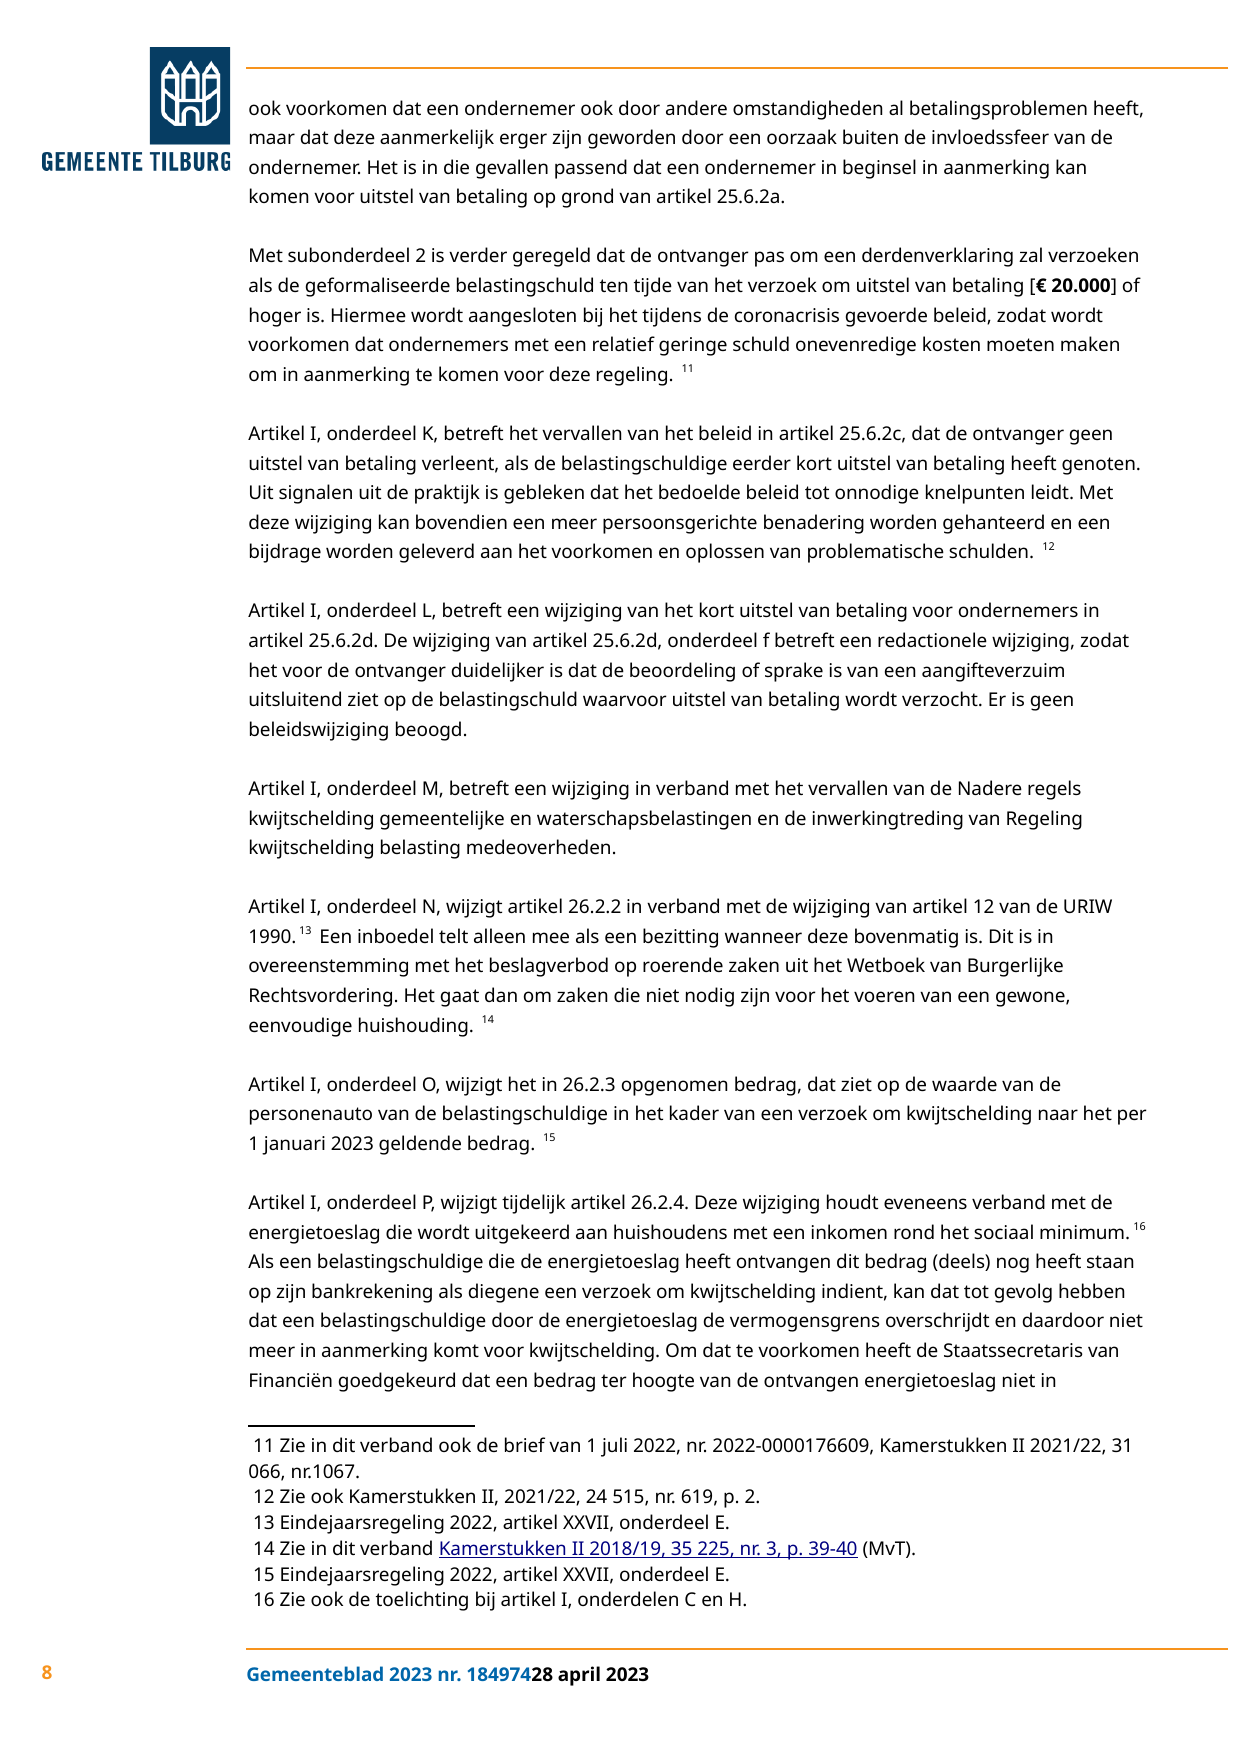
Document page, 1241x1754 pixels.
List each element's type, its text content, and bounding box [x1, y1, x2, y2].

text Zie ook Kamerstukken II, 2021/22, 24 515, nr. 619, p. 2. [248, 1483, 1152, 1509]
text ook voorkomen dat een ondernemer ook door andere omstandigheden al betalingsproblemen heeft, maar dat deze aanmerkelijk erger zijn geworden door een oorzaak buiten de invloedssfeer van de ondernemer. Het is in die gevallen passend dat een ondernemer in beginsel in aanmerking kan komen voor uitstel van betaling op grond van artikel 25.6.2a. [248, 95, 1152, 209]
text Eindejaarsregeling 2022, artikel XXVII, onderdeel E. [248, 1561, 1152, 1586]
text Zie in dit verband Kamerstukken II 2018/19, 35 225, nr. 3, p. 39-40 (MvT). [248, 1535, 1152, 1561]
text Artikel I, onderdeel L, betreft een wijziging van het kort uitstel van betaling voor ondernemers in artikel 25.6.2d. De wijziging van artikel 25.6.2d, onderdeel f betreft een redactionele wijziging, zodat het voor de ontvanger duidelijker is dat de beoordeling of sprake is van een aangifteverzuim uitsluitend ziet op de belastingschuld waarvoor uitstel van betaling wordt verzocht. Er is geen beleidswijziging beoogd. [248, 598, 1152, 742]
text Artikel I, onderdeel N, wijzigt artikel 26.2.2 in verband met de wijziging van artikel 12 van de URIW 1990. Een inboedel telt alleen mee als een bezitting wanneer deze bovenmatig is. Dit is in overeenstemming met het beslagverbod op roerende zaken uit het Wetboek van Burgerlijke Rechtsvordering. Het gaat dan om zaken die niet nodig zijn voor het voeren van een gewone, eenvoudige huishouding. [248, 893, 1152, 1038]
text Zie in dit verband ook de brief van 1 juli 2022, nr. 2022-0000176609, Kamerstukken II 2021/22, 31 066, nr.1067. [248, 1432, 1152, 1483]
text Artikel I, onderdeel P, wijzigt tijdelijk artikel 26.2.4. Deze wijziging houdt eveneens verband met de energietoeslag die wordt uitgekeerd aan huishoudens met een inkomen rond het sociaal minimum. Als een belastingschuldige die de energietoeslag heeft ontvangen dit bedrag (deels) nog heeft staan op zijn bankrekening als diegene een verzoek om kwijtschelding indient, kan dat tot gevolg hebben dat een belastingschuldige door de energietoeslag de vermogensgrens overschrijdt en daardoor niet meer in aanmerking komt voor kwijtschelding. Om dat te voorkomen heeft de Staatssecretaris van Financiën goedgekeurd dat een bedrag ter hoogte van de ontvangen energietoeslag niet in [248, 1189, 1152, 1393]
text Artikel I, onderdeel M, betreft een wijziging in verband met het vervallen van de Nadere regels kwijtschelding gemeentelijke en waterschapsbelastingen en de inwerkingtreding van Regeling kwijtschelding belasting medeoverheden. [248, 775, 1152, 860]
text Met subonderdeel 2 is verder geregeld dat de ontvanger pas om een derdenverklaring zal verzoeken als de geformaliseerde belastingschuld ten tijde van het verzoek om uitstel van betaling [€ 20.000] of hoger is. Hiermee wordt aangesloten bij het tijdens de coronacrisis gevoerde beleid, zodat wordt voorkomen dat ondernemers met een relatief geringe schuld onevenredige kosten moeten maken om in aanmerking te komen voor deze regeling. [248, 243, 1152, 387]
text Artikel I, onderdeel K, betreft het vervallen van het beleid in artikel 25.6.2c, dat de ontvanger geen uitstel van betaling verleent, als de belastingschuldige eerder kort uitstel van betaling heeft genoten. Uit signalen uit de praktijk is gebleken dat het bedoelde beleid tot onnodige knelpunten leidt. Met deze wijziging kan bovendien een meer persoonsgerichte benadering worden gehanteerd en een bijdrage worden geleverd aan het voorkomen en oplossen van problematische schulden. [248, 420, 1152, 564]
text Artikel I, onderdeel O, wijzigt het in 26.2.3 opgenomen bedrag, dat ziet op de waarde van de personenauto van de belastingschuldige in het kader van een verzoek om kwijtschelding naar het per 1 januari 2023 geldende bedrag. [248, 1071, 1152, 1156]
picture [41, 47, 231, 172]
text Eindejaarsregeling 2022, artikel XXVII, onderdeel E. [248, 1509, 1152, 1535]
text Zie ook de toelichting bij artikel I, onderdelen C en H. [248, 1586, 1152, 1612]
